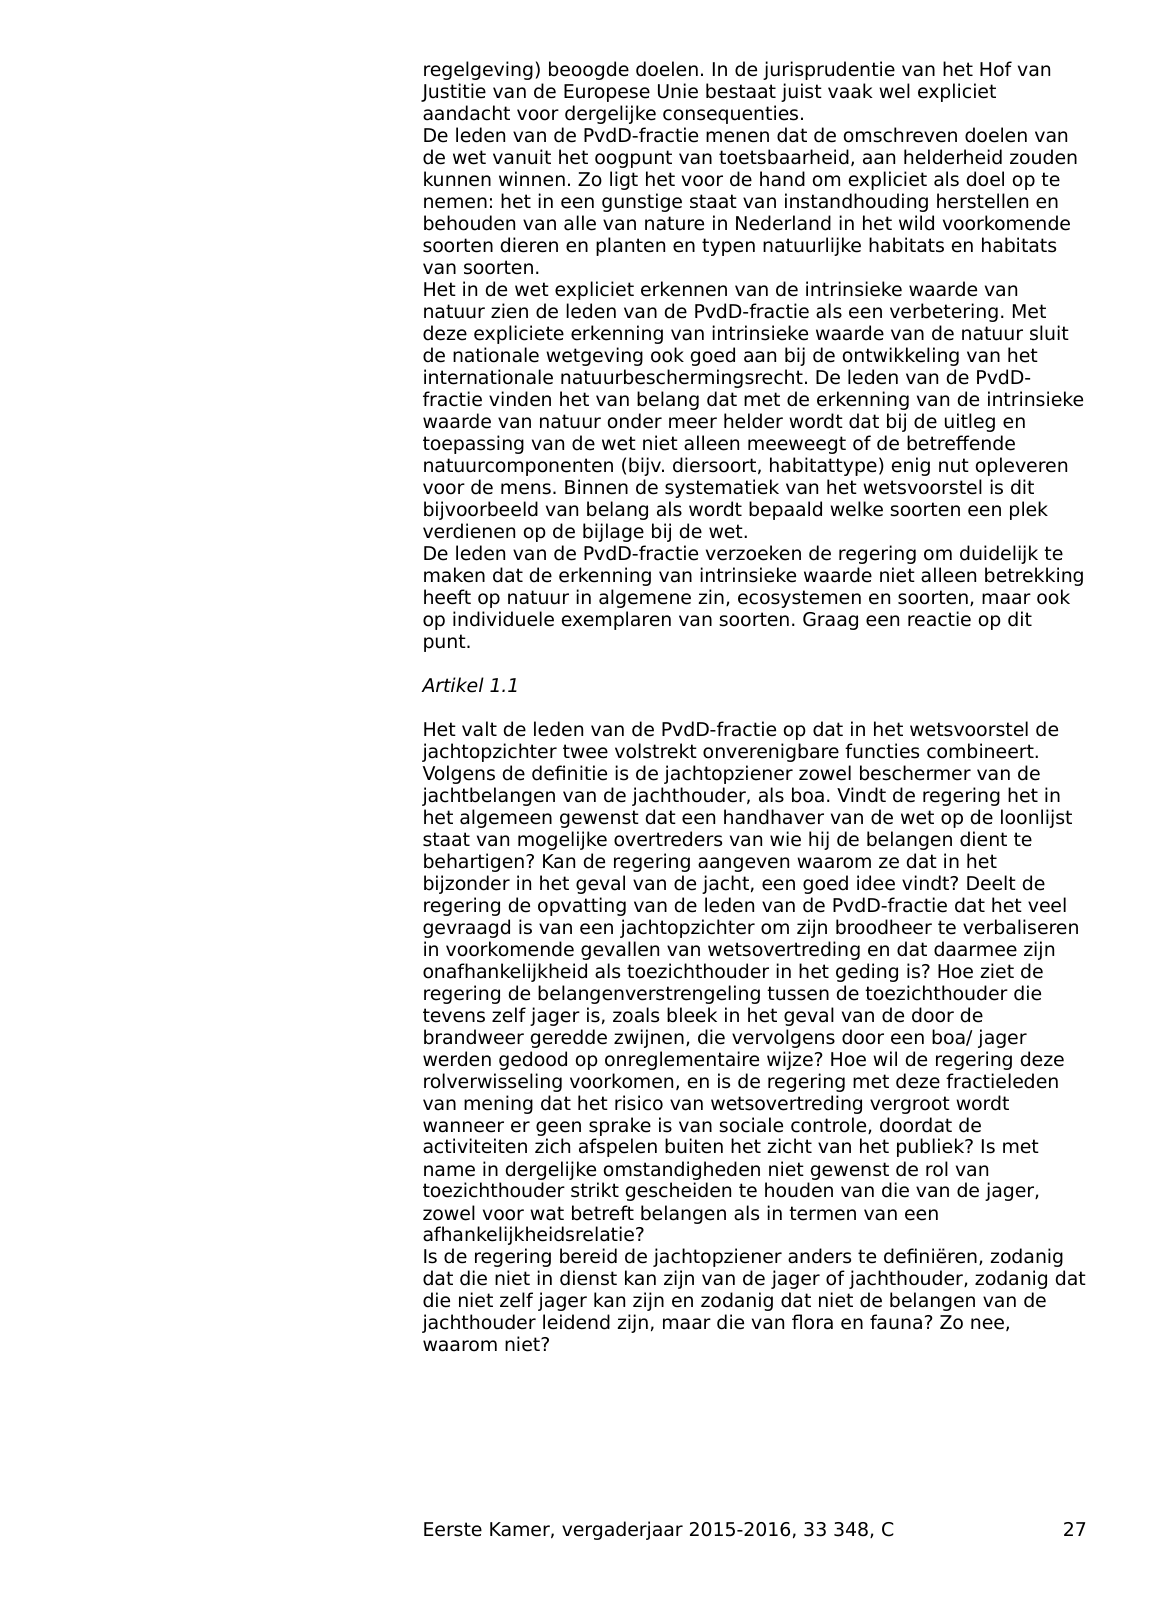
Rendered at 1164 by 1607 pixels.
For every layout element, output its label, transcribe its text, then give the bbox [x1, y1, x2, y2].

text Het in de wet expliciet erkennen van de intrinsieke waarde van natuur zien de leden van de PvdD-fractie als een verbetering. Met deze expliciete erkenning van intrinsieke waarde van de natuur sluit de nationale wetgeving ook goed aan bij de ontwikkeling van het internationale natuurbeschermingsrecht. De leden van de PvdD-fractie vinden het van belang dat met de erkenning van de intrinsieke waarde van natuur onder meer helder wordt dat bij de uitleg en toepassing van de wet niet alleen meeweegt of de betreffende natuurcomponenten (bijv. diersoort, habitattype) enig nut opleveren voor de mens. Binnen de systematiek van het wetsvoorstel is dit bijvoorbeeld van belang als wordt bepaald welke soorten een plek verdienen op de bijlage bij de wet. [422, 279, 1087, 543]
text De leden van de PvdD-fractie menen dat de omschreven doelen van de wet vanuit het oogpunt van toetsbaarheid, aan helderheid zouden kunnen winnen. Zo ligt het voor de hand om expliciet als doel op te nemen: het in een gunstige staat van instandhouding herstellen en behouden van alle van nature in Nederland in het wild voorkomende soorten dieren en planten en typen natuurlijke habitats en habitats van soorten. [422, 125, 1087, 279]
text regelgeving) beoogde doelen. In de jurisprudentie van het Hof van Justitie van de Europese Unie bestaat juist vaak wel expliciet aandacht voor dergelijke consequenties. [422, 59, 1087, 125]
subtitle Artikel 1.1 [422, 675, 1087, 697]
text De leden van de PvdD-fractie verzoeken de regering om duidelijk te maken dat de erkenning van intrinsieke waarde niet alleen betrekking heeft op natuur in algemene zin, ecosystemen en soorten, maar ook op individuele exemplaren van soorten. Graag een reactie op dit punt. [422, 543, 1087, 652]
text Het valt de leden van de PvdD-fractie op dat in het wetsvoorstel de jachtopzichter twee volstrekt onverenigbare functies combineert. Volgens de definitie is de jachtopziener zowel beschermer van de jachtbelangen van de jachthouder, als boa. Vindt de regering het in het algemeen gewenst dat een handhaver van de wet op de loonlijst staat van mogelijke overtreders van wie hij de belangen dient te behartigen? Kan de regering aangeven waarom ze dat in het bijzonder in het geval van de jacht, een goed idee vindt? Deelt de regering de opvatting van de leden van de PvdD-fractie dat het veel gevraagd is van een jachtopzichter om zijn broodheer te verbaliseren in voorkomende gevallen van wetsovertreding en dat daarmee zijn onafhankelijkheid als toezichthouder in het geding is? Hoe ziet de regering de belangenverstrengeling tussen de toezichthouder die tevens zelf jager is, zoals bleek in het geval van de door de brandweer geredde zwijnen, die vervolgens door een boa/ jager werden gedood op onreglementaire wijze? Hoe wil de regering deze rolverwisseling voorkomen, en is de regering met deze fractieleden van mening dat het risico van wetsovertreding vergroot wordt wanneer er geen sprake is van sociale controle, doordat de activiteiten zich afspelen buiten het zicht van het publiek? Is met name in dergelijke omstandigheden niet gewenst de rol van toezichthouder strikt gescheiden te houden van die van de jager, zowel voor wat betreft belangen als in termen van een afhankelijkheidsrelatie? [422, 719, 1087, 1246]
text Is de regering bereid de jachtopziener anders te definiëren, zodanig dat die niet in dienst kan zijn van de jager of jachthouder, zodanig dat die niet zelf jager kan zijn en zodanig dat niet de belangen van de jachthouder leidend zijn, maar die van flora en fauna? Zo nee, waarom niet? [422, 1246, 1087, 1356]
